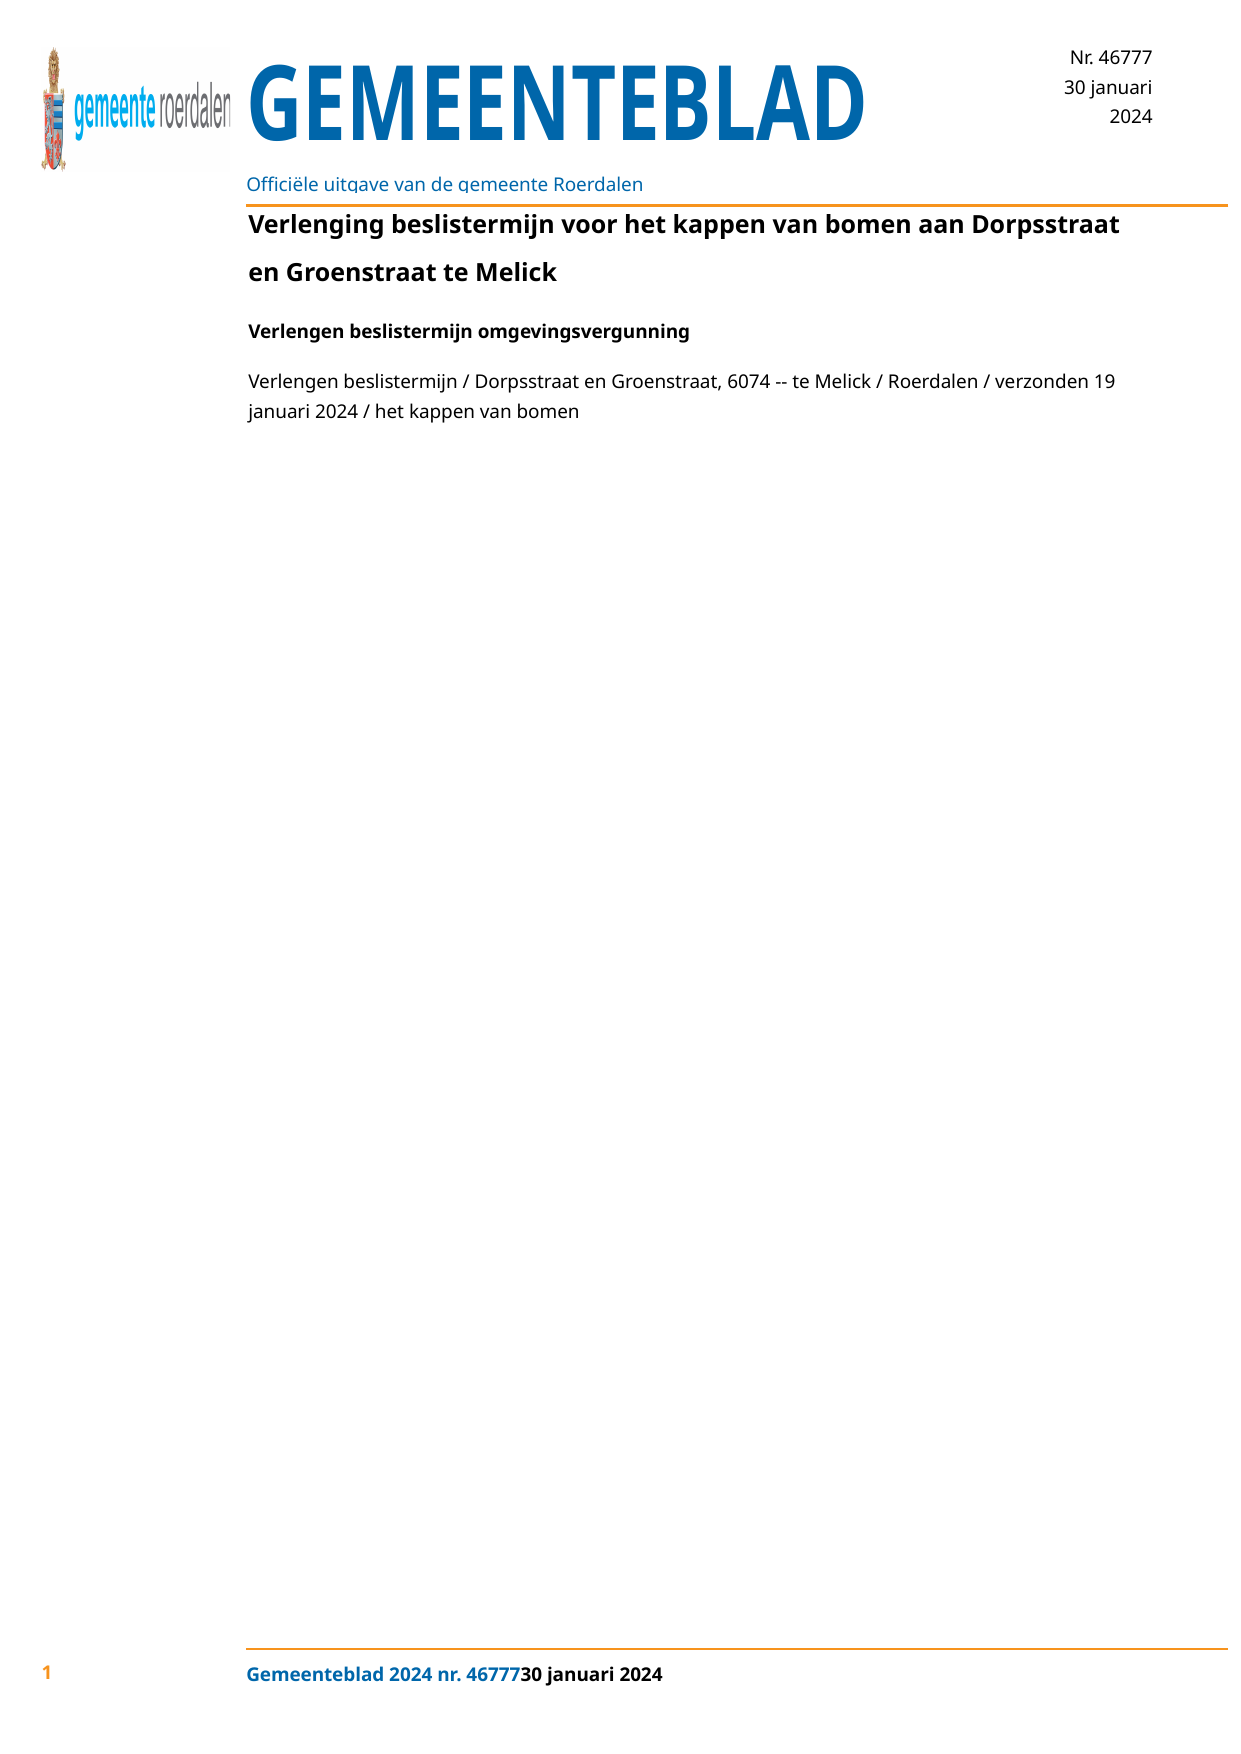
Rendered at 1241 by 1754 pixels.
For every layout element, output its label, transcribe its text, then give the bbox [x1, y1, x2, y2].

text Verlengen beslistermijn / Dorpsstraat en Groenstraat, 6074 -- te Melick / Roerdalen / verzonden 19 januari 2024 / het kappen van bomen [248, 368, 1152, 424]
text Verlengen beslistermijn omgevingsvergunning [248, 318, 1152, 344]
text Verlenging beslistermijn voor het kappen van bomen aan Dorpsstraat en Groenstraat te Melick [248, 207, 1152, 288]
picture [41, 47, 231, 172]
